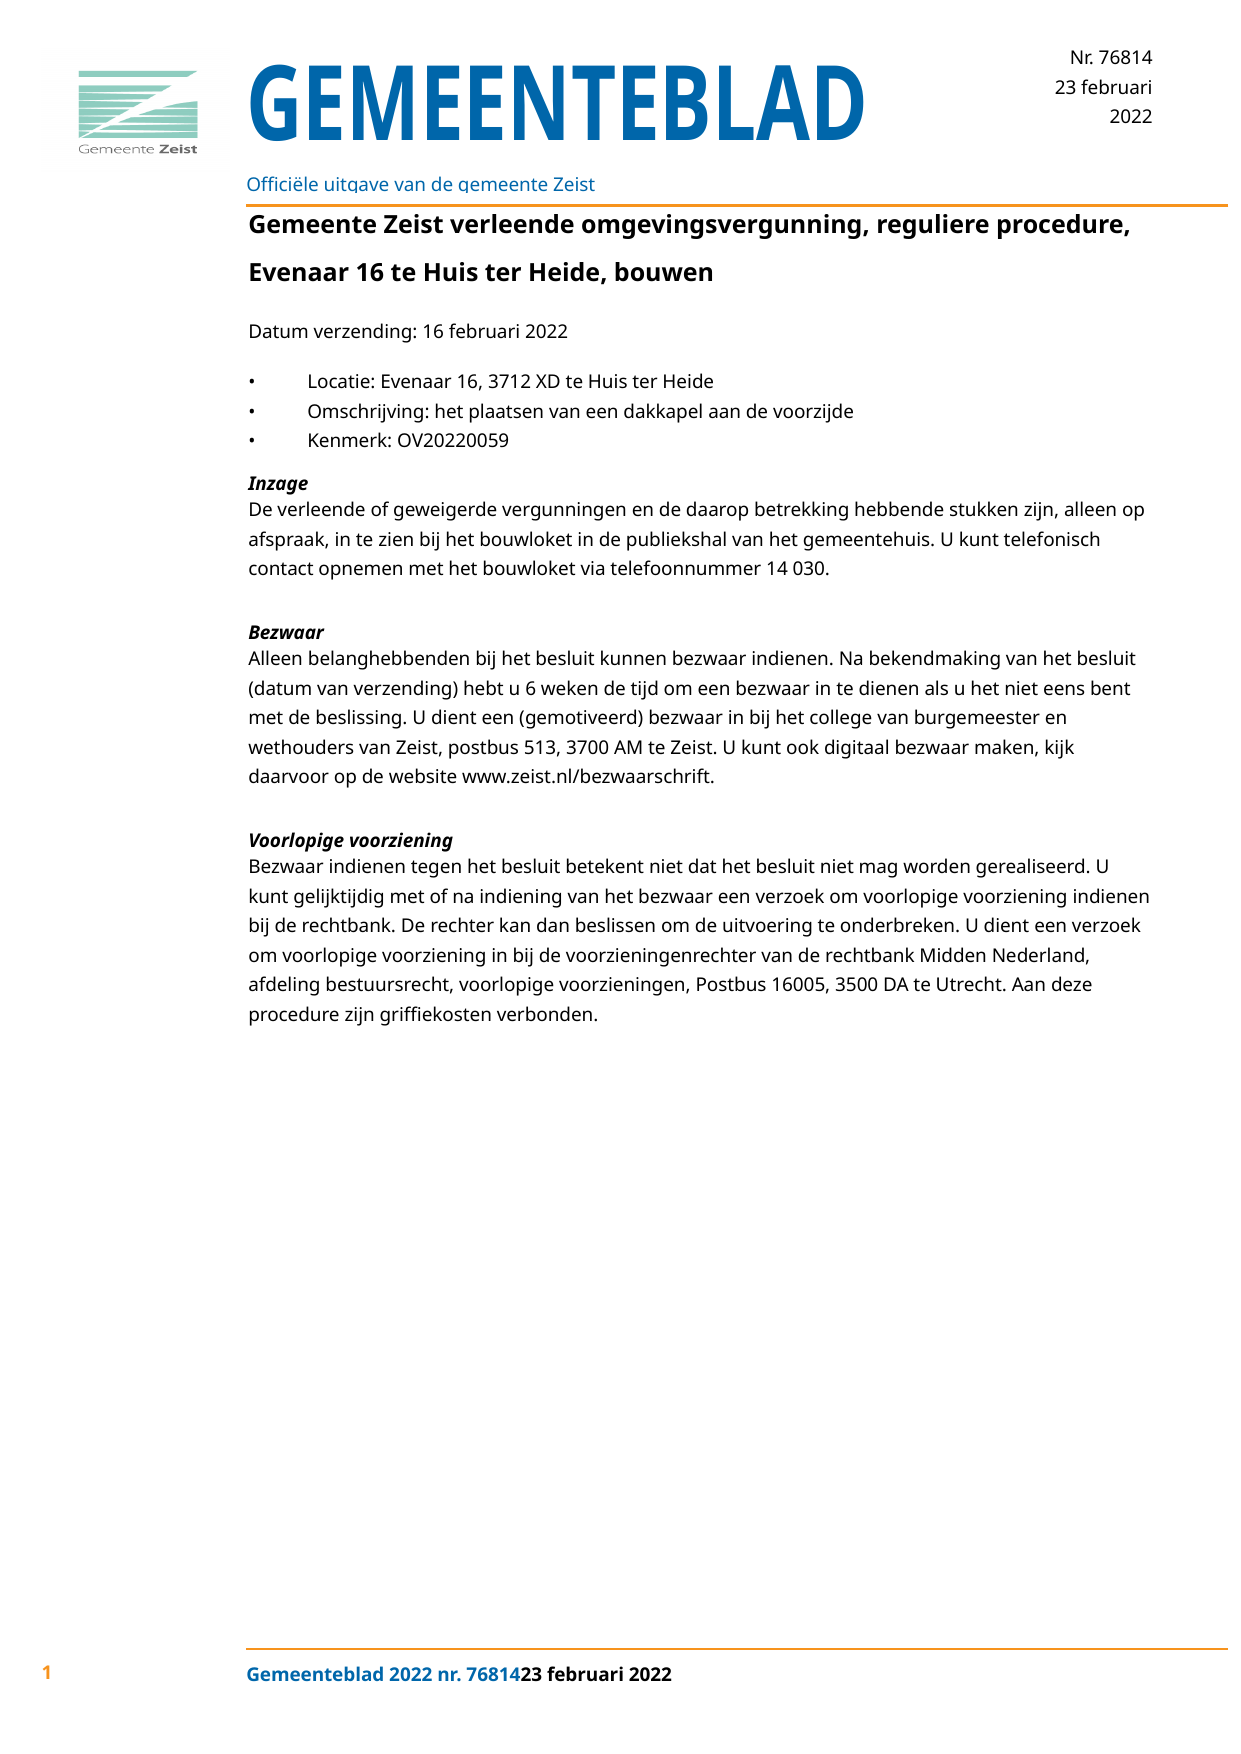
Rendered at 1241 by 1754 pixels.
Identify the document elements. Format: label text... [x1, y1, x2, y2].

text Alleen belanghebbenden bij het besluit kunnen bezwaar indienen. Na bekendmaking van het besluit (datum van verzending) hebt u 6 weken de tijd om een bezwaar in te dienen als u het niet eens bent met de beslissing. U dient een (gemotiveerd) bezwaar in bij het college van burgemeester en wethouders van Zeist, postbus 513, 3700 AM te Zeist. U kunt ook digitaal bezwaar maken, kijk daarvoor op de website www.zeist.nl/bezwaarschrift. [248, 645, 1152, 789]
text Voorlopige voorziening [248, 827, 1152, 853]
text Gemeente Zeist verleende omgevingsvergunning, reguliere procedure, Evenaar 16 te Huis ter Heide, bouwen [248, 207, 1152, 288]
text De verleende of geweigerde vergunningen en de daarop betrekking hebbende stukken zijn, alleen op afspraak, in te zien bij het bouwloket in de publiekshal van het gemeentehuis. U kunt telefonisch contact opnemen met het bouwloket via telefoonnummer 14 030. [248, 496, 1152, 581]
text Inzage [248, 471, 1152, 496]
text Bezwaar indienen tegen het besluit betekent niet dat het besluit niet mag worden gerealiseerd. U kunt gelijktijdig met of na indiening van het bezwaar een verzoek om voorlopige voorziening indienen bij de rechtbank. De rechter kan dan beslissen om de uitvoering te onderbreken. U dient een verzoek om voorlopige voorziening in bij de voorzieningenrechter van de rechtbank Midden Nederland, afdeling bestuursrecht, voorlopige voorzieningen, Postbus 16005, 3500 DA te Utrecht. Aan deze procedure zijn griffiekosten verbonden. [248, 853, 1152, 1027]
text Datum verzending: 16 februari 2022 [248, 318, 1152, 344]
text Bezwaar [248, 619, 1152, 645]
picture [41, 47, 231, 172]
list Kenmerk: OV20220059 [248, 427, 1152, 453]
list Omschrijving: het plaatsen van een dakkapel aan de voorzijde [248, 398, 1152, 424]
list Locatie: Evenaar 16, 3712 XD te Huis ter Heide [248, 368, 1152, 394]
